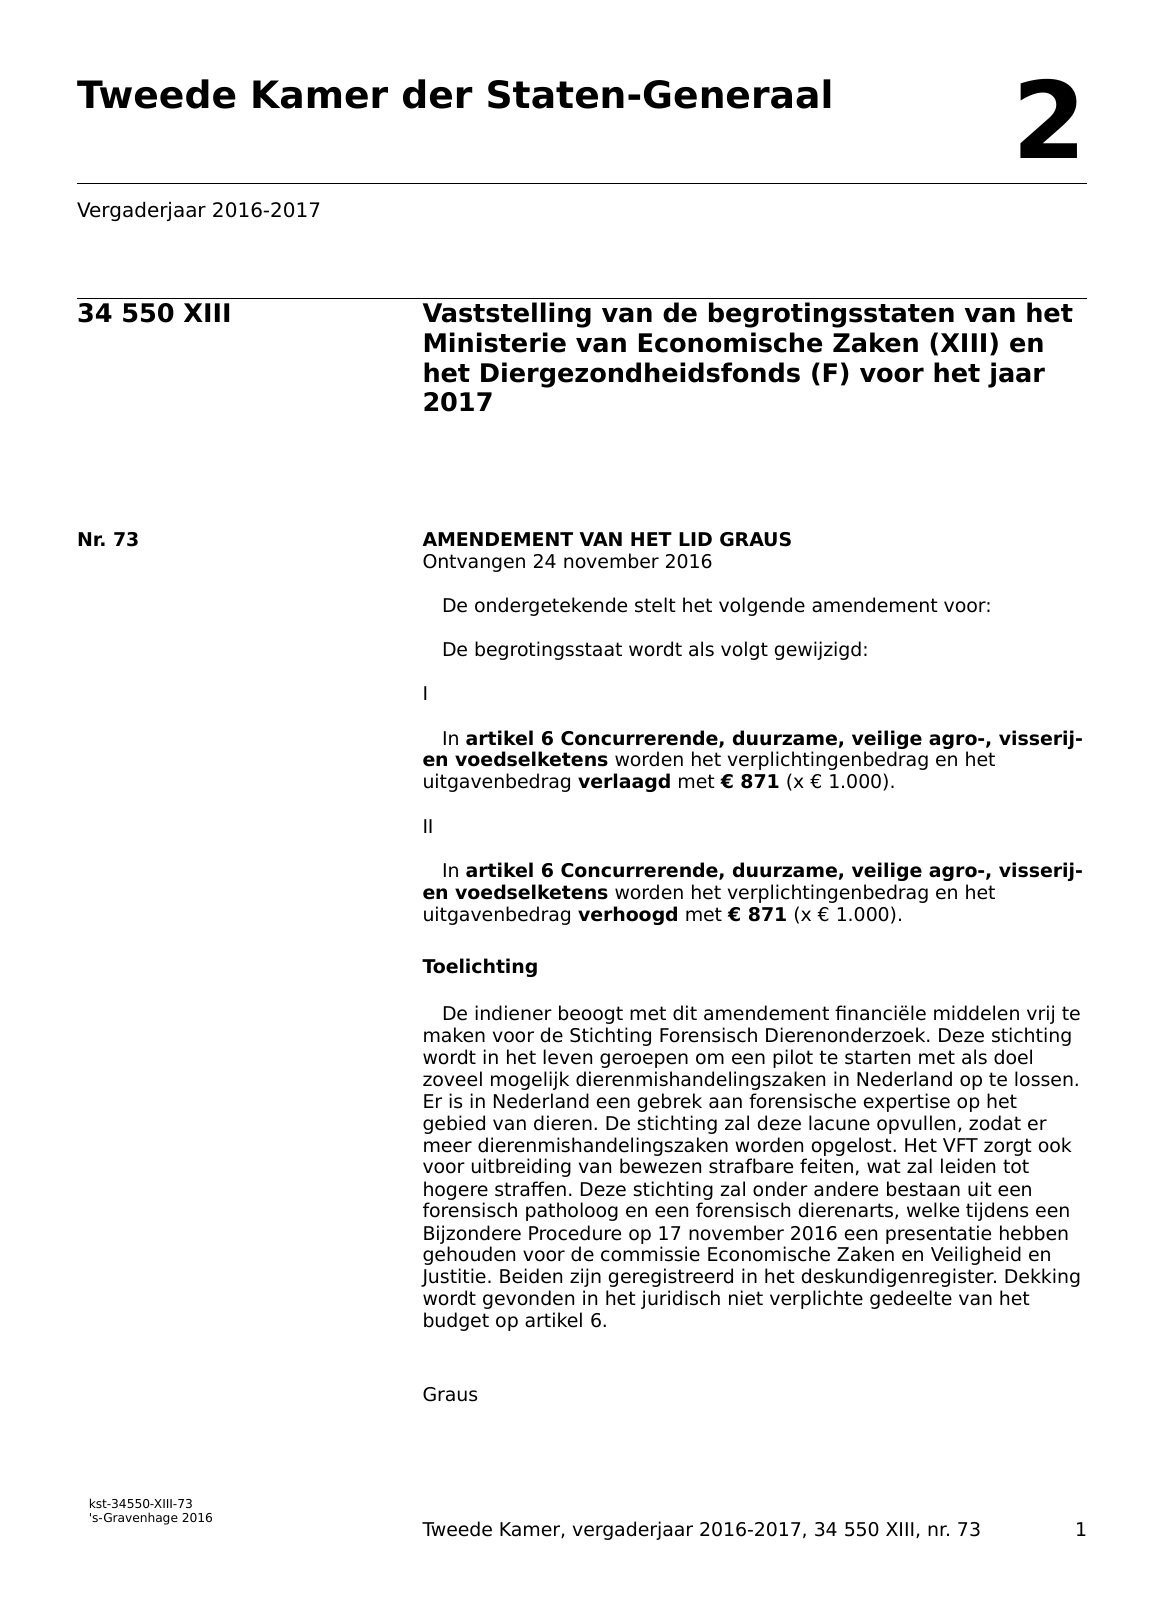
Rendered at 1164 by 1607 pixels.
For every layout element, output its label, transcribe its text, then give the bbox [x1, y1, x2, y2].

table_header Tweede Kamer der Staten-Generaal [77, 59, 886, 183]
text II [422, 816, 1087, 837]
table_header 2 [886, 59, 1087, 183]
table_cell Vergaderjaar 2016-2017 [77, 184, 1087, 298]
text Ontvangen 24 november 2016 [422, 551, 1087, 573]
text De begrotingsstaat wordt als volgt gewijzigd: [422, 639, 1087, 661]
text De ondergetekende stelt het volgende amendement voor: [422, 595, 1087, 617]
text In artikel 6 Concurrerende, duurzame, veilige agro-, visserij- en voedselketens worden het verplichtingenbedrag en het uitgavenbedrag verlaagd met € 871 (x € 1.000). [422, 727, 1087, 793]
text In artikel 6 Concurrerende, duurzame, veilige agro-, visserij- en voedselketens worden het verplichtingenbedrag en het uitgavenbedrag verhoogd met € 871 (x € 1.000). [422, 860, 1087, 926]
text kst-34550-XIII-73 [88, 1497, 323, 1511]
text De indiener beoogt met dit amendement financiële middelen vrij te maken voor de Stichting Forensisch Dierenonderzoek. Deze stichting wordt in het leven geroepen om een pilot te starten met als doel zoveel mogelijk dierenmishandelingszaken in Nederland op te lossen. Er is in Nederland een gebrek aan forensische expertise op het gebied van dieren. De stichting zal deze lacune opvullen, zodat er meer dierenmishandelingszaken worden opgelost. Het VFT zorgt ook voor uitbreiding van bewezen strafbare feiten, wat zal leiden tot hogere straffen. Deze stichting zal onder andere bestaan uit een forensisch patholoog en een forensisch dierenarts, welke tijdens een Bijzondere Procedure op 17 november 2016 een presentatie hebben gehouden voor de commissie Economische Zaken en Veiligheid en Justitie. Beiden zijn geregistreerd in het deskundigenregister. Dekking wordt gevonden in het juridisch niet verplichte gedeelte van het budget op artikel 6. [422, 1003, 1087, 1332]
text 's-Gravenhage 2016 [88, 1511, 323, 1525]
subtitle Nr. 73 AMENDEMENT VAN HET LID GRAUS [77, 529, 1087, 551]
text I [422, 683, 1087, 705]
subtitle 34 550 XIII Vaststelling van de begrotingsstaten van het Ministerie van Economische Zaken (XIII) en het Diergezondheidsfonds (F) voor het jaar 2017 [77, 299, 1087, 418]
text Graus [422, 1362, 1087, 1406]
subtitle Toelichting [422, 956, 1087, 978]
